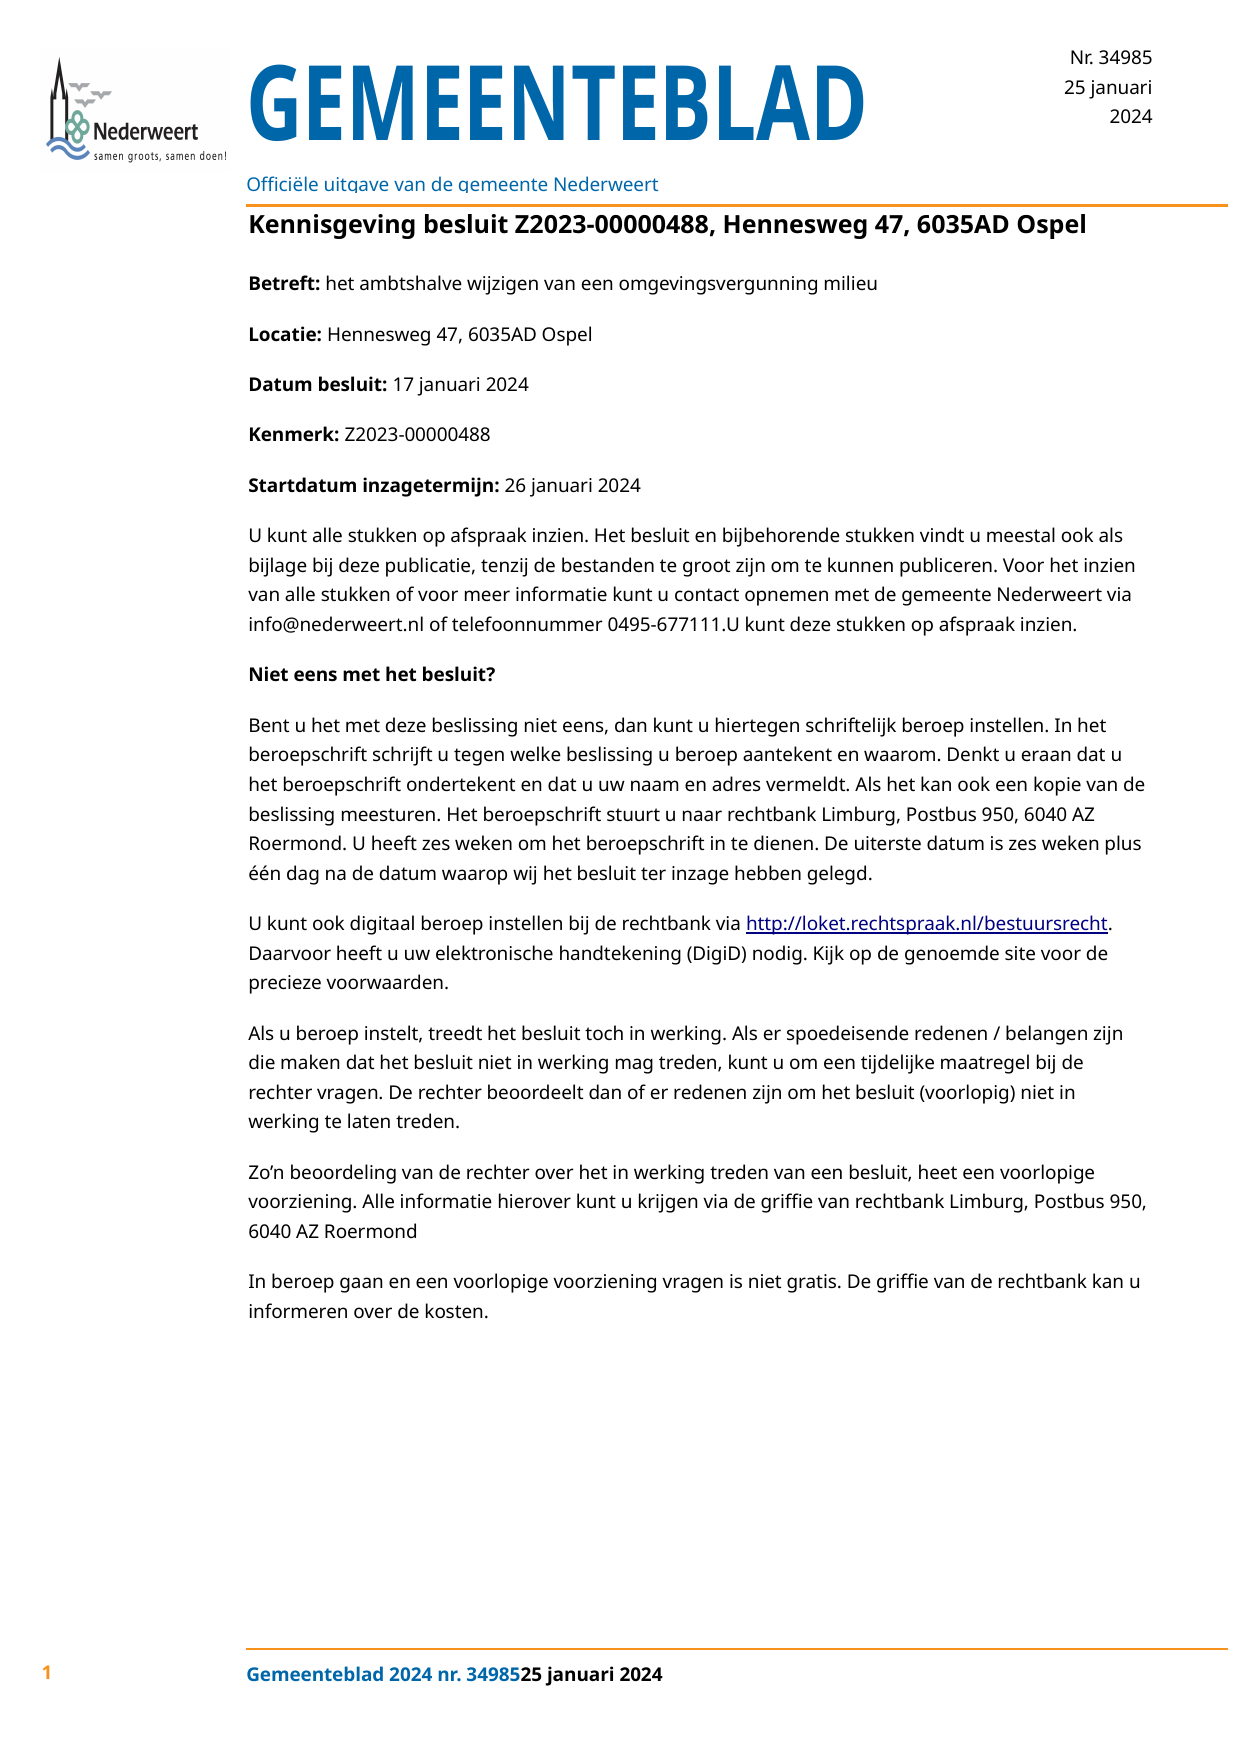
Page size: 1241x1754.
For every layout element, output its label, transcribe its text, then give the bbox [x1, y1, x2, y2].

text Kenmerk: Z2023-00000488 [248, 422, 1152, 447]
text Niet eens met het besluit? [248, 662, 1152, 687]
text Zo’n beoordeling van de rechter over het in werking treden van een besluit, heet een voorlopige voorziening. Alle informatie hierover kunt u krijgen via de griffie van rechtbank Limburg, Postbus 950, 6040 AZ Roermond [248, 1159, 1152, 1244]
text Betreft: het ambtshalve wijzigen van een omgevingsvergunning milieu [248, 270, 1152, 296]
text Locatie: Hennesweg 47, 6035AD Ospel [248, 321, 1152, 346]
picture [41, 47, 231, 172]
text U kunt ook digitaal beroep instellen bij de rechtbank via http://loket.rechtspraak.nl/bestuursrecht. Daarvoor heeft u uw elektronische handtekening (DigiD) nodig. Kijk op de genoemde site voor de precieze voorwaarden. [248, 910, 1152, 995]
text In beroep gaan en een voorlopige voorziening vragen is niet gratis. De griffie van de rechtbank kan u informeren over de kosten. [248, 1269, 1152, 1324]
text Startdatum inzagetermijn: 26 januari 2024 [248, 472, 1152, 498]
text Bent u het met deze beslissing niet eens, dan kunt u hiertegen schriftelijk beroep instellen. In het beroepschrift schrijft u tegen welke beslissing u beroep aantekent en waarom. Denkt u eraan dat u het beroepschrift ondertekent en dat u uw naam en adres vermeldt. Als het kan ook een kopie van de beslissing meesturen. Het beroepschrift stuurt u naar rechtbank Limburg, Postbus 950, 6040 AZ Roermond. U heeft zes weken om het beroepschrift in te dienen. De uiterste datum is zes weken plus één dag na de datum waarop wij het besluit ter inzage hebben gelegd. [248, 712, 1152, 886]
text U kunt alle stukken op afspraak inzien. Het besluit en bijbehorende stukken vindt u meestal ook als bijlage bij deze publicatie, tenzij de bestanden te groot zijn om te kunnen publiceren. Voor het inzien van alle stukken of voor meer informatie kunt u contact opnemen met de gemeente Nederweert via info@nederweert.nl of telefoonnummer 0495-677111.U kunt deze stukken op afspraak inzien. [248, 522, 1152, 637]
text Kennisgeving besluit Z2023-00000488, Hennesweg 47, 6035AD Ospel [248, 207, 1152, 241]
text Als u beroep instelt, treedt het besluit toch in werking. Als er spoedeisende redenen / belangen zijn die maken dat het besluit niet in werking mag treden, kunt u om een tijdelijke maatregel bij de rechter vragen. De rechter beoordeelt dan of er redenen zijn om het besluit (voorlopig) niet in werking te laten treden. [248, 1020, 1152, 1134]
text Datum besluit: 17 januari 2024 [248, 371, 1152, 397]
